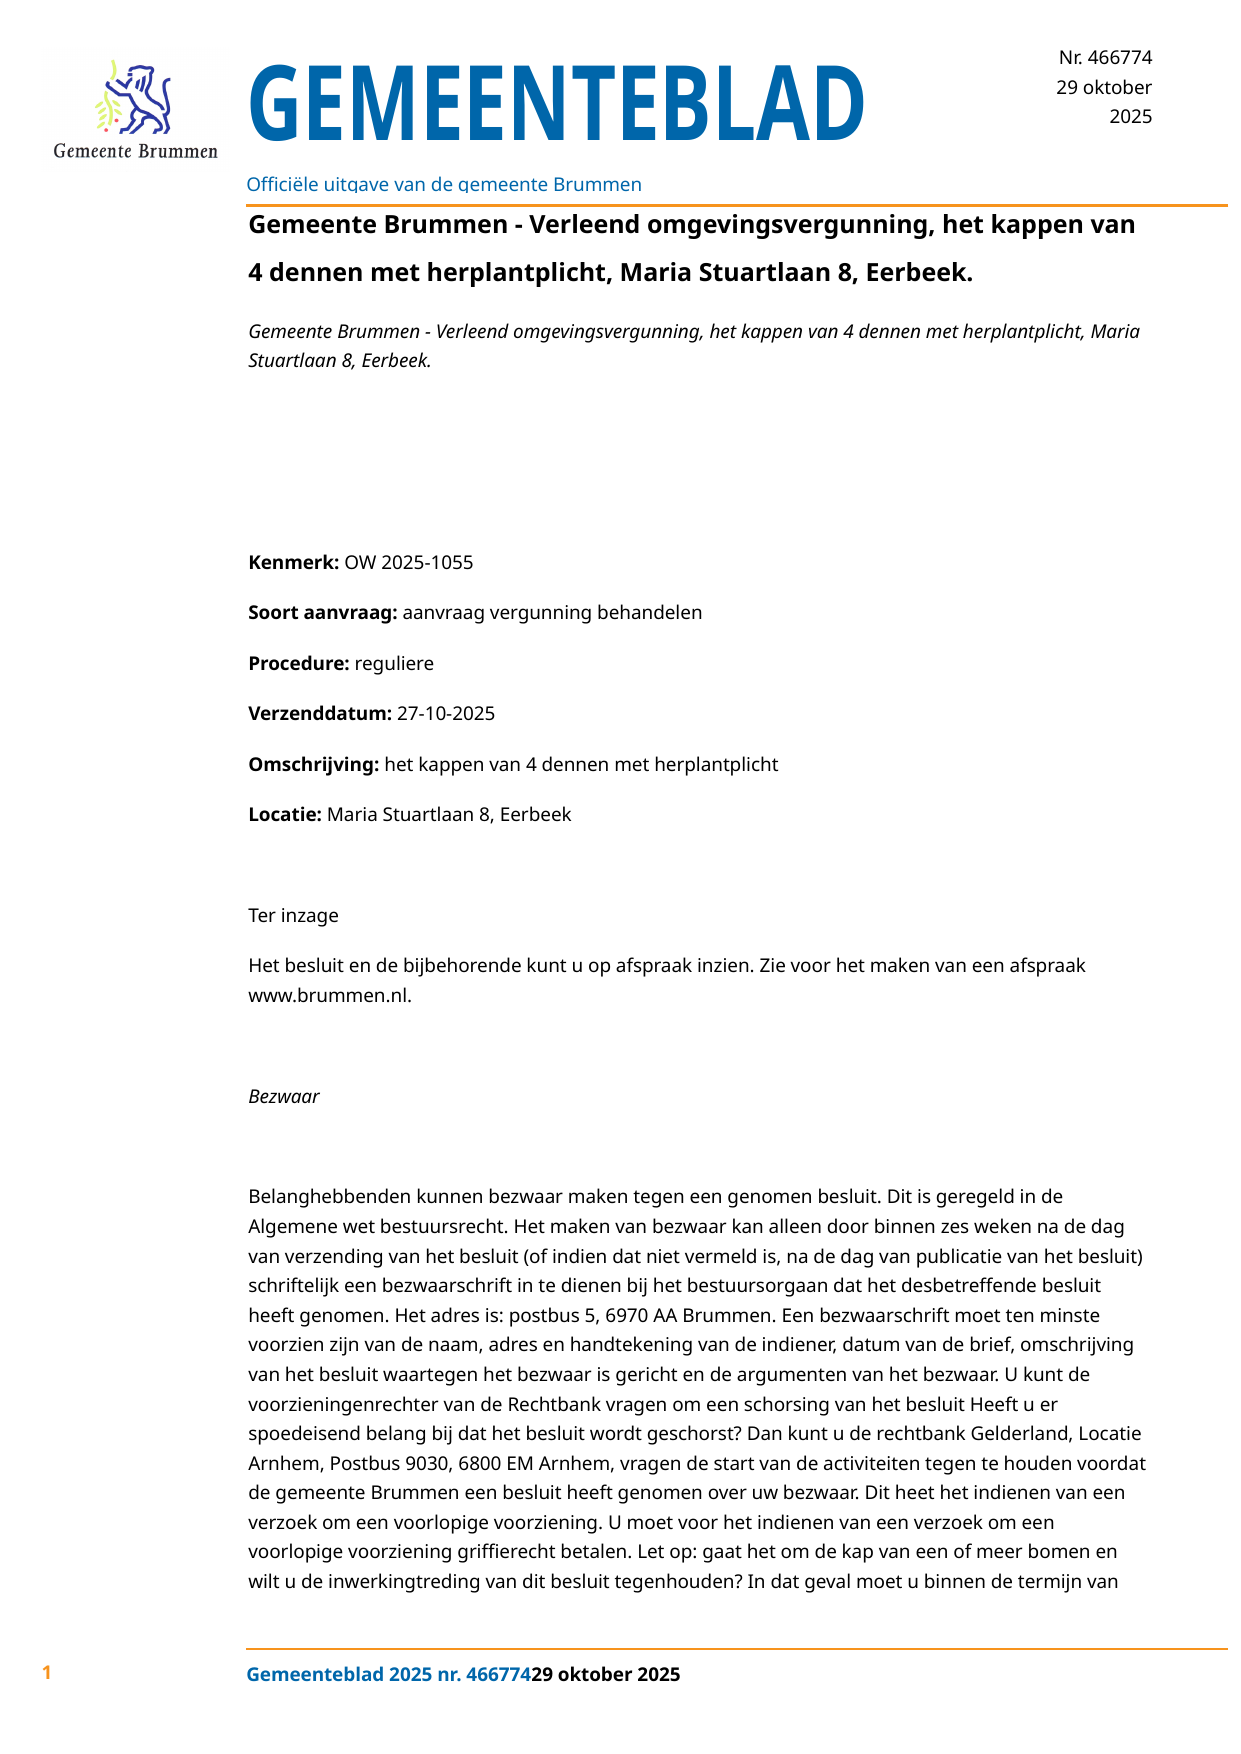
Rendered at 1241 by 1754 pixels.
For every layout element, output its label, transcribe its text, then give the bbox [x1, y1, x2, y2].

text Bezwaar [248, 1083, 1152, 1109]
text Locatie: Maria Stuartlaan 8, Eerbeek [248, 801, 1152, 827]
text Belanghebbenden kunnen bezwaar maken tegen een genomen besluit. Dit is geregeld in de Algemene wet bestuursrecht. Het maken van bezwaar kan alleen door binnen zes weken na de dag van verzending van het besluit (of indien dat niet vermeld is, na de dag van publicatie van het besluit) schriftelijk een bezwaarschrift in te dienen bij het bestuursorgaan dat het desbetreffende besluit heeft genomen. Het adres is: postbus 5, 6970 AA Brummen. Een bezwaarschrift moet ten minste voorzien zijn van de naam, adres en handtekening van de indiener, datum van de brief, omschrijving van het besluit waartegen het bezwaar is gericht en de argumenten van het bezwaar. U kunt de voorzieningenrechter van de Rechtbank vragen om een schorsing van het besluit Heeft u er spoedeisend belang bij dat het besluit wordt geschorst? Dan kunt u de rechtbank Gelderland, Locatie Arnhem, Postbus 9030, 6800 EM Arnhem, vragen de start van de activiteiten tegen te houden voordat de gemeente Brummen een besluit heeft genomen over uw bezwaar. Dit heet het indienen van een verzoek om een voorlopige voorziening. U moet voor het indienen van een verzoek om een voorlopige voorziening griffierecht betalen. Let op: gaat het om de kap van een of meer bomen en wilt u de inwerkingtreding van dit besluit tegenhouden? In dat geval moet u binnen de termijn van [248, 1184, 1152, 1594]
text Ter inzage [248, 902, 1152, 928]
picture [41, 47, 231, 172]
text Procedure: reguliere [248, 650, 1152, 676]
text Gemeente Brummen - Verleend omgevingsvergunning, het kappen van 4 dennen met herplantplicht, Maria Stuartlaan 8, Eerbeek. [248, 318, 1152, 373]
text Gemeente Brummen - Verleend omgevingsvergunning, het kappen van 4 dennen met herplantplicht, Maria Stuartlaan 8, Eerbeek. [248, 207, 1152, 288]
text Het besluit en de bijbehorende kunt u op afspraak inzien. Zie voor het maken van een afspraak www.brummen.nl. [248, 952, 1152, 1008]
text Verzenddatum: 27-10-2025 [248, 700, 1152, 726]
text Kenmerk: OW 2025-1055 [248, 549, 1152, 575]
text Omschrijving: het kappen van 4 dennen met herplantplicht [248, 751, 1152, 777]
text Soort aanvraag: aanvraag vergunning behandelen [248, 599, 1152, 625]
